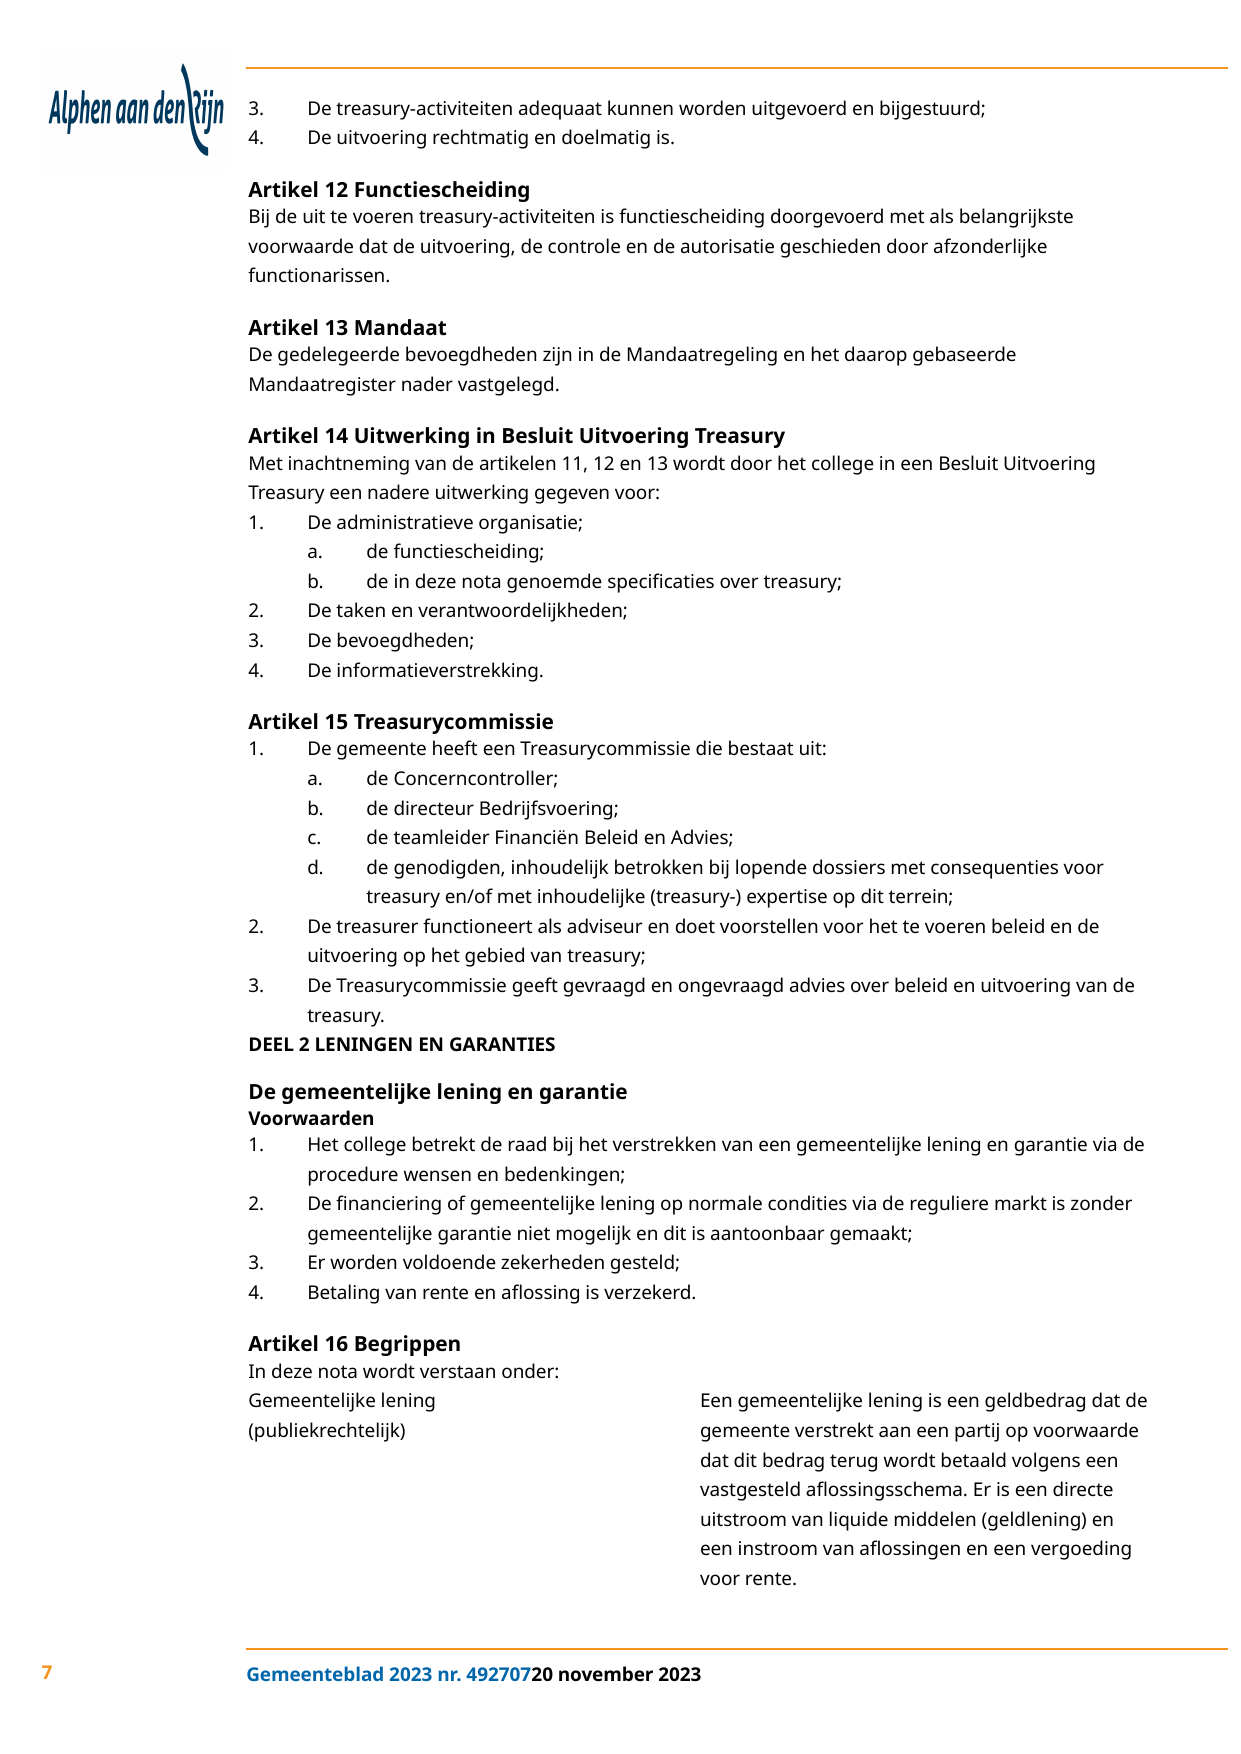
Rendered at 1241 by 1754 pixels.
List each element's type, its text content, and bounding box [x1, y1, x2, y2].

list De bevoegdheden; [248, 627, 1152, 653]
text Artikel 14 Uitwerking in Besluit Uitvoering Treasury [248, 421, 1152, 450]
text Artikel 16 Begrippen [248, 1329, 1152, 1358]
list Betaling van rente en aflossing is verzekerd. [248, 1279, 1152, 1305]
list De administratieve organisatie; [248, 509, 1152, 534]
text De gemeentelijke lening en garantie [248, 1077, 1152, 1106]
list De treasurer functioneert als adviseur en doet voorstellen voor het te voeren beleid en de uitvoering op het gebied van treasury; [248, 913, 1152, 968]
list Het college betrekt de raad bij het verstrekken van een gemeentelijke lening en garantie via de procedure wensen en bedenkingen; [248, 1131, 1152, 1187]
list de directeur Bedrijfsvoering; [307, 795, 1152, 821]
list de functiescheiding; [307, 538, 1152, 564]
list de in deze nota genoemde specificaties over treasury; [307, 568, 1152, 594]
list De gemeente heeft een Treasurycommissie die bestaat uit: [248, 736, 1152, 761]
list de teamleider Financiën Beleid en Advies; [307, 824, 1152, 850]
table_header Gemeentelijke lening (publiekrechtelijk) [248, 1388, 700, 1591]
list De informatieverstrekking. [248, 657, 1152, 682]
text Met inachtneming van de artikelen 11, 12 en 13 wordt door het college in een Besluit Uitvoering Treasury een nadere uitwerking gegeven voor: [248, 450, 1152, 505]
list Er worden voldoende zekerheden gesteld; [248, 1249, 1152, 1275]
list De financiering of gemeentelijke lening op normale condities via de reguliere markt is zonder gemeentelijke garantie niet mogelijk en dit is aantoonbaar gemaakt; [248, 1190, 1152, 1246]
text Bij de uit te voeren treasury-activiteiten is functiescheiding doorgevoerd met als belangrijkste voorwaarde dat de uitvoering, de controle en de autorisatie geschieden door afzonderlijke functionarissen. [248, 203, 1152, 288]
list De treasury-activiteiten adequaat kunnen worden uitgevoerd en bijgestuurd; [248, 95, 1152, 121]
text Artikel 12 Functiescheiding [248, 175, 1152, 203]
list De Treasurycommissie geeft gevraagd en ongevraagd advies over beleid en uitvoering van de treasury. [248, 972, 1152, 1028]
text DEEL 2 LENINGEN EN GARANTIES [248, 1031, 1152, 1057]
text Voorwaarden [248, 1106, 1152, 1131]
text In deze nota wordt verstaan onder: [248, 1358, 1152, 1384]
picture [41, 47, 231, 172]
text De gedelegeerde bevoegdheden zijn in de Mandaatregeling en het daarop gebaseerde Mandaatregister nader vastgelegd. [248, 341, 1152, 397]
text Artikel 13 Mandaat [248, 313, 1152, 341]
text Artikel 15 Treasurycommissie [248, 707, 1152, 736]
table_header Een gemeentelijke lening is een geldbedrag dat de gemeente verstrekt aan een partij op voorwaarde dat dit bedrag terug wordt betaald volgens een vastgesteld aflossingsschema. Er is een directe uitstroom van liquide middelen (geldlening) en een instroom van aflossingen en een vergoeding voor rente. [700, 1388, 1152, 1591]
list De taken en verantwoordelijkheden; [248, 598, 1152, 623]
list de genodigden, inhoudelijk betrokken bij lopende dossiers met consequenties voor treasury en/of met inhoudelijke (treasury-) expertise op dit terrein; [307, 854, 1152, 909]
list De uitvoering rechtmatig en doelmatig is. [248, 124, 1152, 150]
list de Concerncontroller; [307, 765, 1152, 791]
